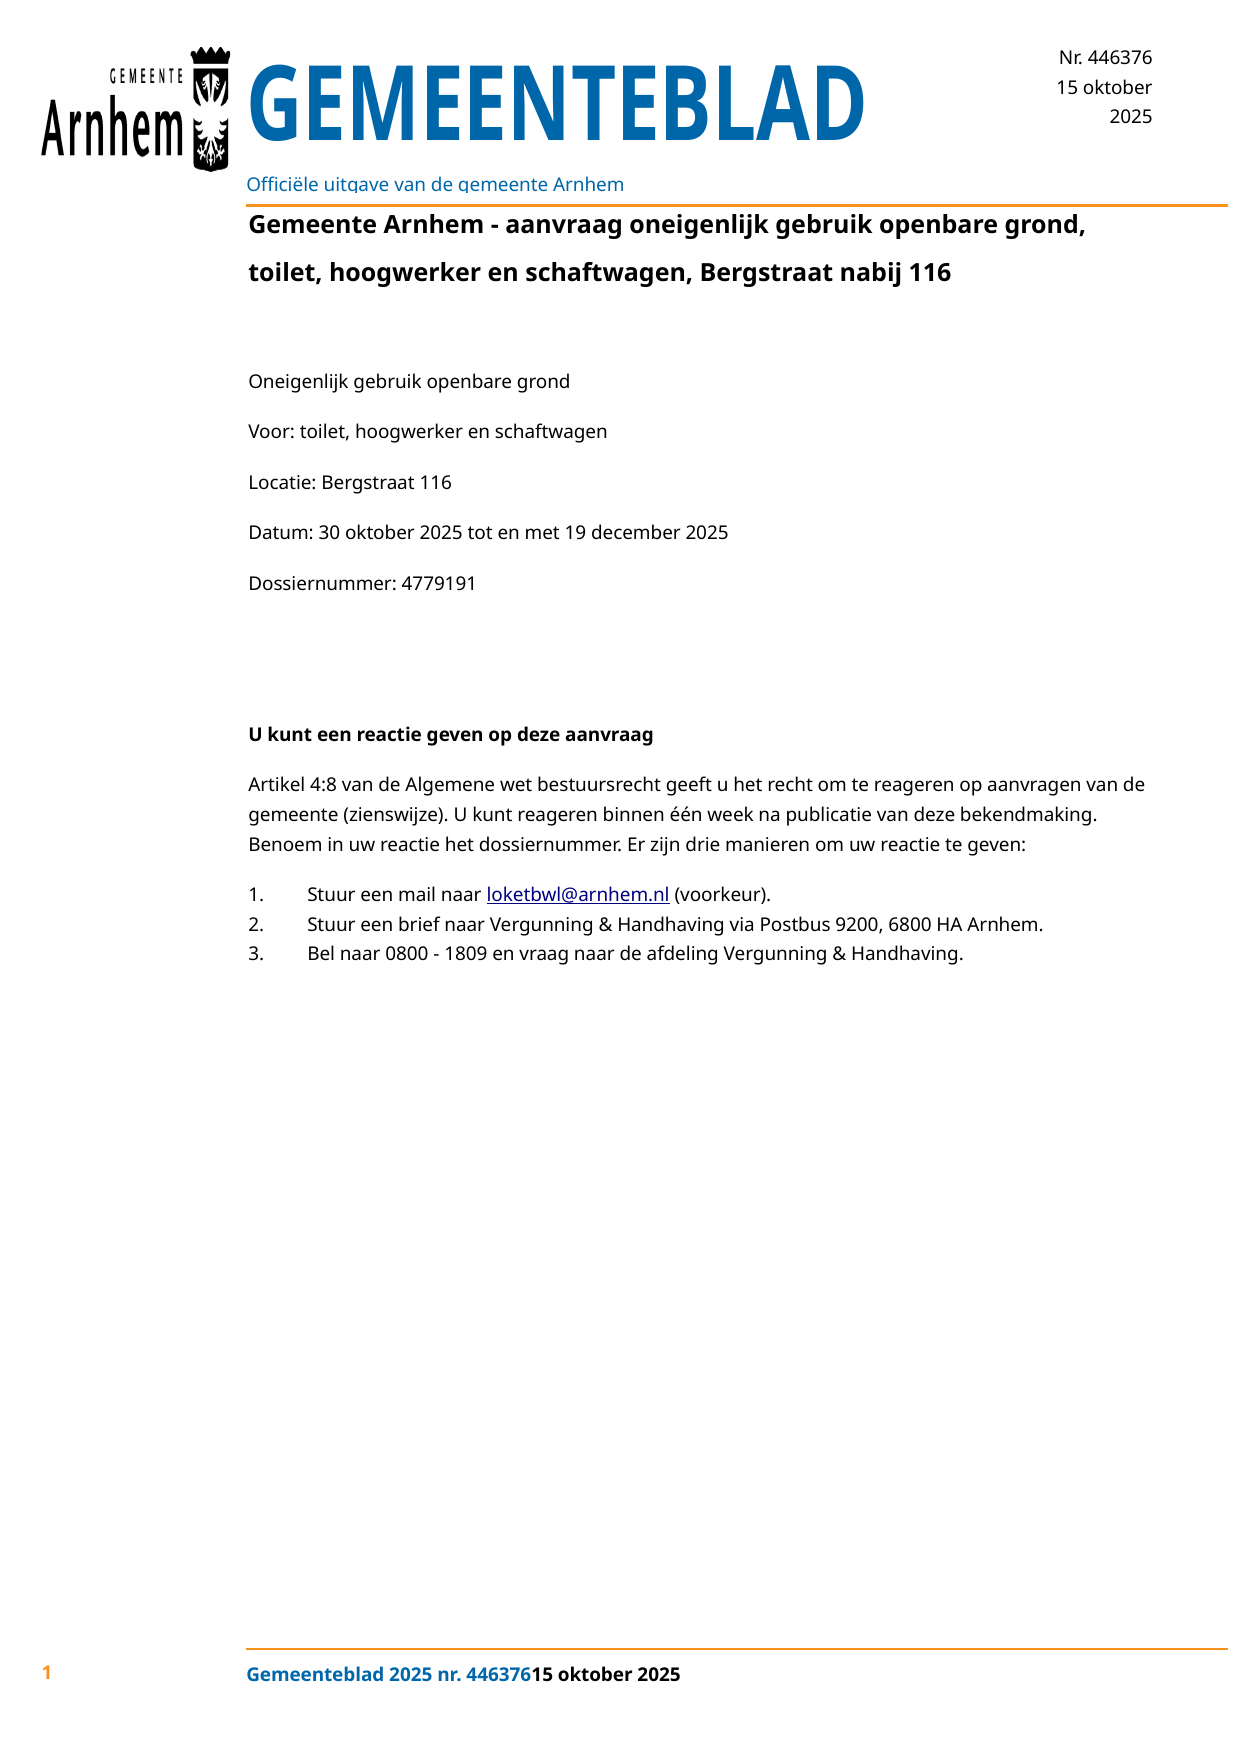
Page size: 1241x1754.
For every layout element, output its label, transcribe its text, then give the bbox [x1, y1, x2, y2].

picture [41, 47, 231, 172]
text Voor: toilet, hoogwerker en schaftwagen [248, 419, 1152, 444]
text Dossiernummer: 4779191 [248, 570, 1152, 596]
list Bel naar 0800 - 1809 en vraag naar de afdeling Vergunning & Handhaving. [248, 940, 1152, 966]
text Datum: 30 oktober 2025 tot en met 19 december 2025 [248, 519, 1152, 545]
text Oneigenlijk gebruik openbare grond [248, 368, 1152, 394]
list Stuur een mail naar loketbwl@arnhem.nl (voorkeur). [248, 881, 1152, 907]
text Locatie: Bergstraat 116 [248, 469, 1152, 495]
text U kunt een reactie geven op deze aanvraag [248, 721, 1152, 747]
text Artikel 4:8 van de Algemene wet bestuursrecht geeft u het recht om te reageren op aanvragen van de gemeente (zienswijze). U kunt reageren binnen één week na publicatie van deze bekendmaking. Benoem in uw reactie het dossiernummer. Er zijn drie manieren om uw reactie te geven: [248, 772, 1152, 857]
list Stuur een brief naar Vergunning & Handhaving via Postbus 9200, 6800 HA Arnhem. [248, 911, 1152, 937]
text Gemeente Arnhem - aanvraag oneigenlijk gebruik openbare grond, toilet, hoogwerker en schaftwagen, Bergstraat nabij 116 [248, 207, 1152, 288]
